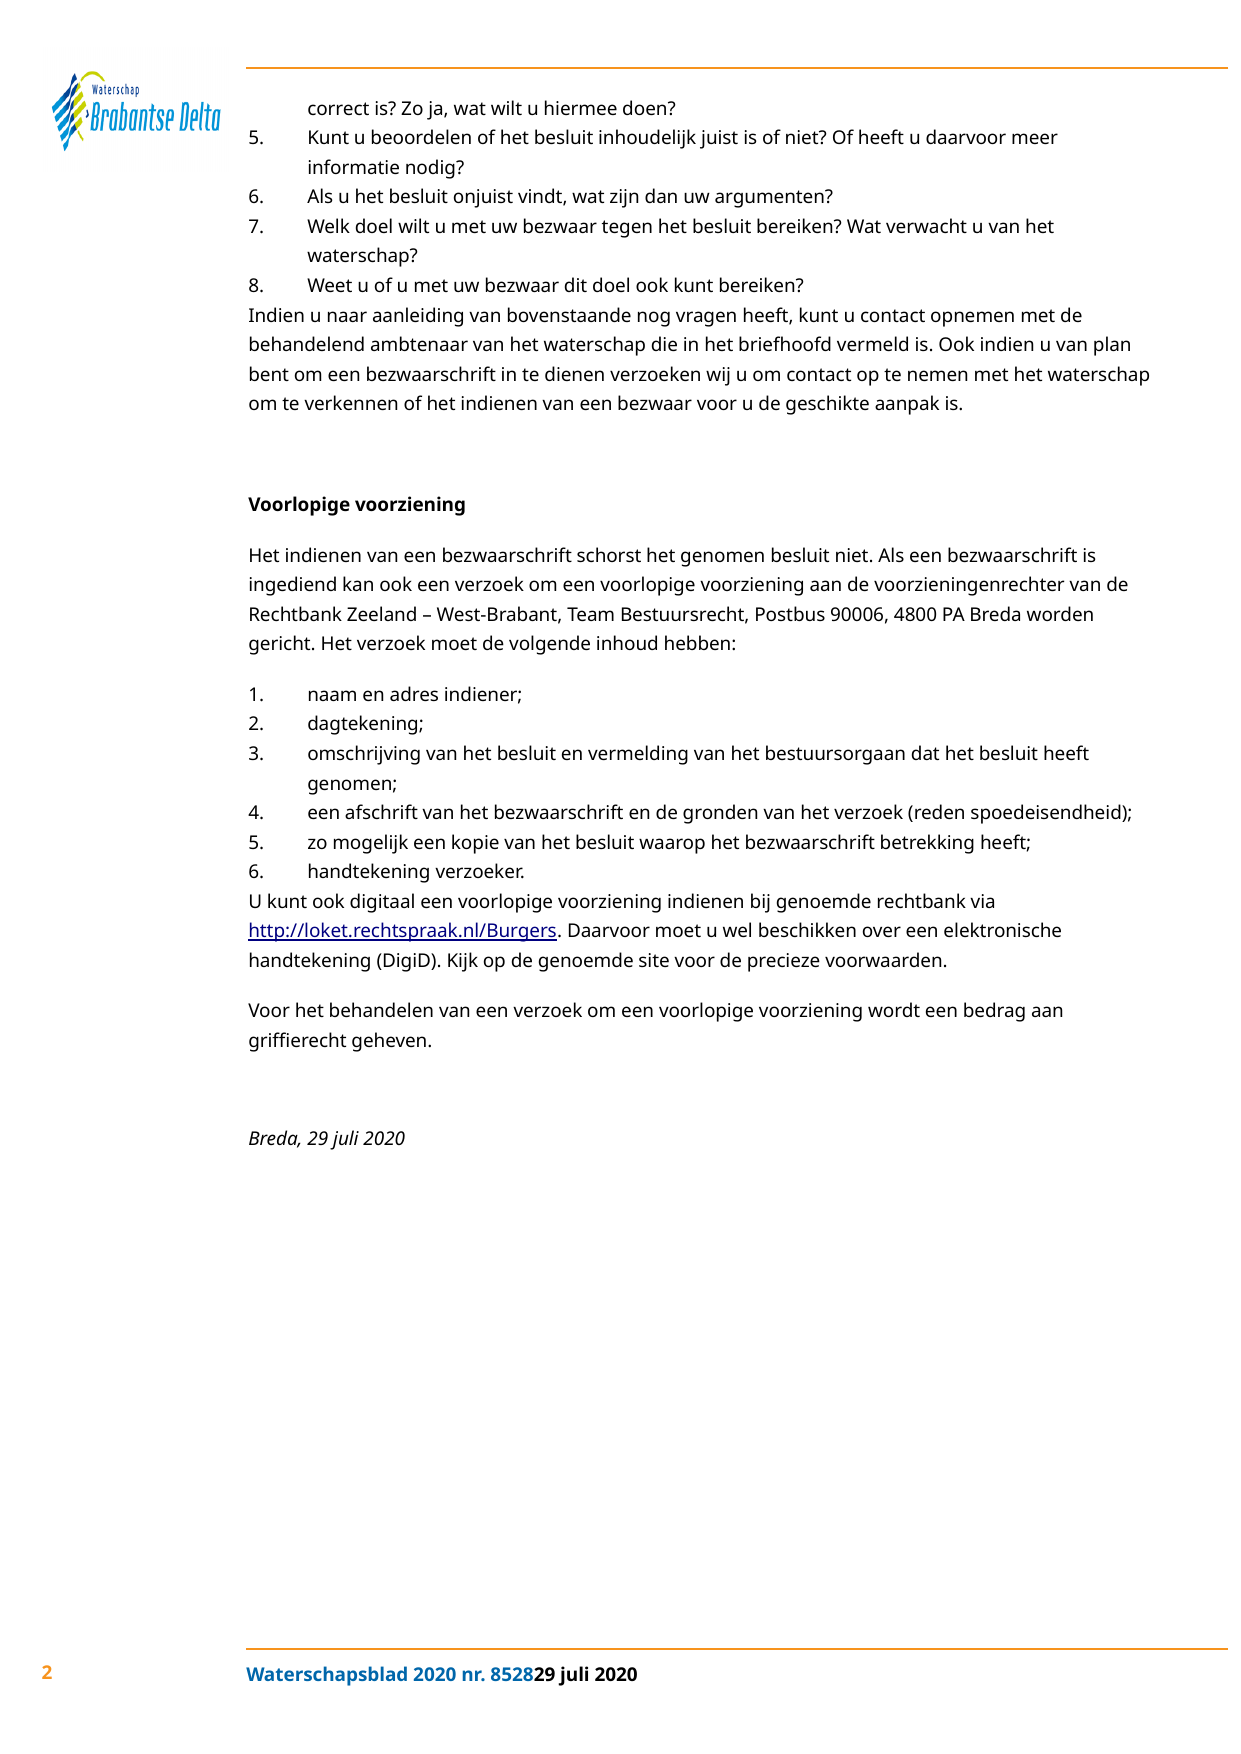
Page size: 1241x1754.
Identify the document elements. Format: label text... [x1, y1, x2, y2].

text Het indienen van een bezwaarschrift schorst het genomen besluit niet. Als een bezwaarschrift is ingediend kan ook een verzoek om een voorlopige voorziening aan de voorzieningenrechter van de Rechtbank Zeeland – West-Brabant, Team Bestuursrecht, Postbus 90006, 4800 PA Breda worden gericht. Het verzoek moet de volgende inhoud hebben: [248, 542, 1152, 656]
text Indien u naar aanleiding van bovenstaande nog vragen heeft, kunt u contact opnemen met de behandelend ambtenaar van het waterschap die in het briefhoofd vermeld is. Ook indien u van plan bent om een bezwaarschrift in te dienen verzoeken wij u om contact op te nemen met het waterschap om te verkennen of het indienen van een bezwaar voor u de geschikte aanpak is. [248, 302, 1152, 416]
picture [41, 47, 231, 172]
list Weet u of u met uw bezwaar dit doel ook kunt bereiken? [248, 272, 1152, 298]
text Voor het behandelen van een verzoek om een voorlopige voorziening wordt een bedrag aan griffierecht geheven. [248, 998, 1152, 1053]
list Kunt u beoordelen of het besluit inhoudelijk juist is of niet? Of heeft u daarvoor meer informatie nodig? [248, 124, 1152, 180]
list handtekening verzoeker. [248, 858, 1152, 884]
list omschrijving van het besluit en vermelding van het bestuursorgaan dat het besluit heeft genomen; [248, 740, 1152, 796]
text Breda, 29 juli 2020 [248, 1126, 1152, 1151]
list naam en adres indiener; [248, 681, 1152, 707]
text Voorlopige voorziening [248, 491, 1152, 517]
list correct is? Zo ja, wat wilt u hiermee doen? [248, 95, 1152, 121]
list Als u het besluit onjuist vindt, wat zijn dan uw argumenten? [248, 183, 1152, 209]
list zo mogelijk een kopie van het besluit waarop het bezwaarschrift betrekking heeft; [248, 829, 1152, 855]
text U kunt ook digitaal een voorlopige voorziening indienen bij genoemde rechtbank via http://loket.rechtspraak.nl/Burgers. Daarvoor moet u wel beschikken over een elektronische handtekening (DigiD). Kijk op de genoemde site voor de precieze voorwaarden. [248, 888, 1152, 973]
list dagtekening; [248, 711, 1152, 736]
list een afschrift van het bezwaarschrift en de gronden van het verzoek (reden spoedeisendheid); [248, 799, 1152, 825]
list Welk doel wilt u met uw bezwaar tegen het besluit bereiken? Wat verwacht u van het waterschap? [248, 213, 1152, 268]
